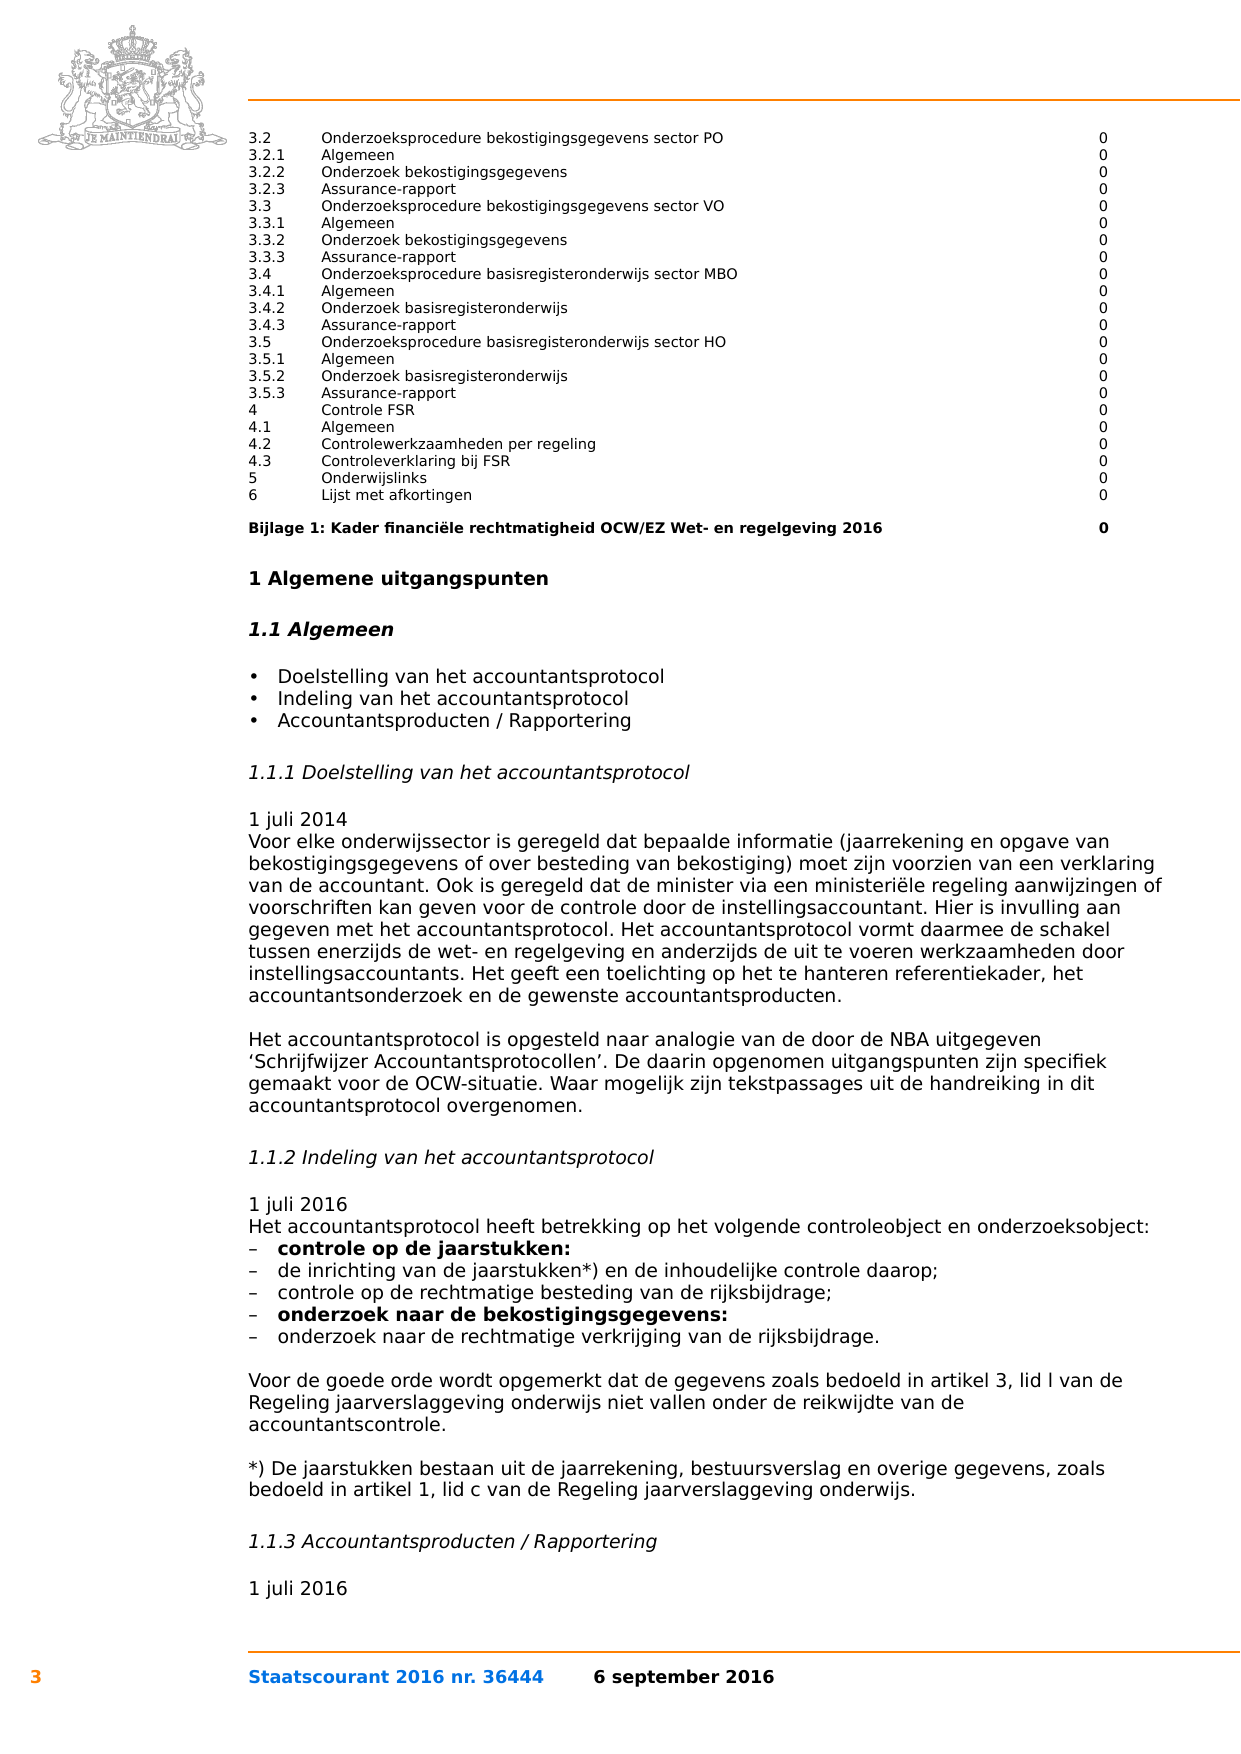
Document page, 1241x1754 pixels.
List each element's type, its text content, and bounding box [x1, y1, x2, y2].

table_cell 3.4.3 [248, 317, 315, 334]
table_cell 3.2 [248, 130, 315, 147]
table_cell 0 [1093, 300, 1163, 317]
table_cell 0 [1093, 470, 1163, 486]
text – onderzoek naar de bekostigingsgegevens: [248, 1304, 1163, 1326]
table_cell Controle FSR [315, 402, 1093, 418]
table_cell 0 [1093, 283, 1163, 300]
table_cell Assurance-rapport [315, 385, 1093, 402]
table_cell Bijlage 1: Kader financiële rechtmatigheid OCW/EZ Wet- en regelgeving 2016 [248, 520, 1093, 537]
text – onderzoek naar de rechtmatige verkrijging van de rijksbijdrage. [248, 1326, 1163, 1348]
table_cell Assurance-rapport [315, 249, 1093, 266]
table_cell Assurance-rapport [315, 181, 1093, 198]
table_cell [1093, 504, 1163, 520]
table_cell 3.4.2 [248, 300, 315, 317]
text *) De jaarstukken bestaan uit de jaarrekening, bestuursverslag en overige gegevens, zoals bedoeld in artikel 1, lid c van de Regeling jaarverslaggeving onderwijs. [248, 1457, 1163, 1501]
table_cell Onderzoek basisregisteronderwijs [315, 368, 1093, 384]
table_cell 0 [1093, 436, 1163, 452]
table_cell 4 [248, 402, 315, 418]
table_cell 4.3 [248, 453, 315, 469]
text 1 juli 2014 [248, 809, 1163, 831]
table_cell 3.5.2 [248, 368, 315, 384]
table_cell 0 [1093, 368, 1163, 384]
table_cell 3.3.2 [248, 232, 315, 249]
table_cell Controlewerkzaamheden per regeling [315, 436, 1093, 452]
table_cell 0 [1093, 402, 1163, 418]
table_cell 0 [1093, 520, 1163, 537]
table_cell Algemeen [315, 351, 1093, 368]
text Het accountantsprotocol is opgesteld naar analogie van de door de NBA uitgegeven ‘Schrijfwijzer Accountantsprotocollen’. De daarin opgenomen uitgangspunten zijn specifiek gemaakt voor de OCW-situatie. Waar mogelijk zijn tekstpassages uit de handreiking in dit accountantsprotocol overgenomen. [248, 1029, 1163, 1117]
text – controle op de rechtmatige besteding van de rijksbijdrage; [248, 1282, 1163, 1304]
text – de inrichting van de jaarstukken*) en de inhoudelijke controle daarop; [248, 1260, 1163, 1282]
table_cell 3.2.1 [248, 147, 315, 164]
text • Accountantsproducten / Rapportering [248, 710, 1163, 732]
table_cell Onderzoek bekostigingsgegevens [315, 164, 1093, 181]
table_cell 0 [1093, 453, 1163, 469]
table_cell 0 [1093, 181, 1163, 198]
subtitle 1.1.3 Accountantsproducten / Rapportering [248, 1531, 1163, 1553]
table_cell 6 [248, 486, 315, 503]
table_cell 0 [1093, 147, 1163, 164]
table_cell Onderwijslinks [315, 470, 1093, 486]
table_cell Onderzoeksprocedure basisregisteronderwijs sector HO [315, 334, 1093, 351]
table_cell 0 [1093, 334, 1163, 351]
subtitle 1.1 Algemeen [248, 619, 1163, 641]
text • Indeling van het accountantsprotocol [248, 688, 1163, 710]
text Voor de goede orde wordt opgemerkt dat de gegevens zoals bedoeld in artikel 3, lid l van de Regeling jaarverslaggeving onderwijs niet vallen onder de reikwijdte van de accountantscontrole. [248, 1369, 1163, 1436]
table_cell 3.3.1 [248, 215, 315, 232]
table_cell 5 [248, 470, 315, 486]
table_cell 0 [1093, 266, 1163, 283]
table_cell 3.4.1 [248, 283, 315, 300]
subtitle 1.1.2 Indeling van het accountantsprotocol [248, 1147, 1163, 1169]
table_cell 3.2.3 [248, 181, 315, 198]
table_cell 3.5.3 [248, 385, 315, 402]
table_cell 4.2 [248, 436, 315, 452]
table_cell 0 [1093, 486, 1163, 503]
table_cell Algemeen [315, 419, 1093, 436]
table_cell 3.4 [248, 266, 315, 283]
table_cell [315, 504, 1093, 520]
table_cell Onderzoeksprocedure bekostigingsgegevens sector PO [315, 130, 1093, 147]
table_cell 0 [1093, 351, 1163, 368]
table_cell 4.1 [248, 419, 315, 436]
text – controle op de jaarstukken: [248, 1238, 1163, 1260]
table_cell Algemeen [315, 147, 1093, 164]
text Voor elke onderwijssector is geregeld dat bepaalde informatie (jaarrekening en opgave van bekostigingsgegevens of over besteding van bekostiging) moet zijn voorzien van een verklaring van de accountant. Ook is geregeld dat de minister via een ministeriële regeling aanwijzingen of voorschriften kan geven voor de controle door de instellingsaccountant. Hier is invulling aan gegeven met het accountantsprotocol. Het accountantsprotocol vormt daarmee de schakel tussen enerzijds de wet- en regelgeving en anderzijds de uit te voeren werkzaamheden door instellingsaccountants. Het geeft een toelichting op het te hanteren referentiekader, het accountantsonderzoek en de gewenste accountantsproducten. [248, 831, 1163, 1007]
table_cell 0 [1093, 164, 1163, 181]
table_cell 3.5 [248, 334, 315, 351]
table_cell 0 [1093, 215, 1163, 232]
table_cell 0 [1093, 232, 1163, 249]
table_cell 0 [1093, 317, 1163, 334]
table_cell 3.5.1 [248, 351, 315, 368]
table_cell Algemeen [315, 215, 1093, 232]
table_cell 0 [1093, 419, 1163, 436]
subtitle 1.1.1 Doelstelling van het accountantsprotocol [248, 762, 1163, 784]
table_cell [248, 504, 315, 520]
table_cell 3.3 [248, 198, 315, 215]
text 1 juli 2016 [248, 1194, 1163, 1216]
subtitle 1 Algemene uitgangspunten [248, 567, 1163, 589]
table_cell 0 [1093, 198, 1163, 215]
table_cell Onderzoek bekostigingsgegevens [315, 232, 1093, 249]
table_cell Controleverklaring bij FSR [315, 453, 1093, 469]
table_cell 0 [1093, 385, 1163, 402]
picture [38, 25, 227, 150]
table_cell Onderzoeksprocedure basisregisteronderwijs sector MBO [315, 266, 1093, 283]
table_cell Assurance-rapport [315, 317, 1093, 334]
table_cell 3.2.2 [248, 164, 315, 181]
text Het accountantsprotocol heeft betrekking op het volgende controleobject en onderzoeksobject: [248, 1216, 1163, 1238]
table_cell 0 [1093, 130, 1163, 147]
table_cell Onderzoek basisregisteronderwijs [315, 300, 1093, 317]
table_cell 3.3.3 [248, 249, 315, 266]
table_cell Lijst met afkortingen [315, 486, 1093, 503]
text 1 juli 2016 [248, 1578, 1163, 1600]
text • Doelstelling van het accountantsprotocol [248, 666, 1163, 688]
table_cell Onderzoeksprocedure bekostigingsgegevens sector VO [315, 198, 1093, 215]
table_cell 0 [1093, 249, 1163, 266]
table_cell Algemeen [315, 283, 1093, 300]
